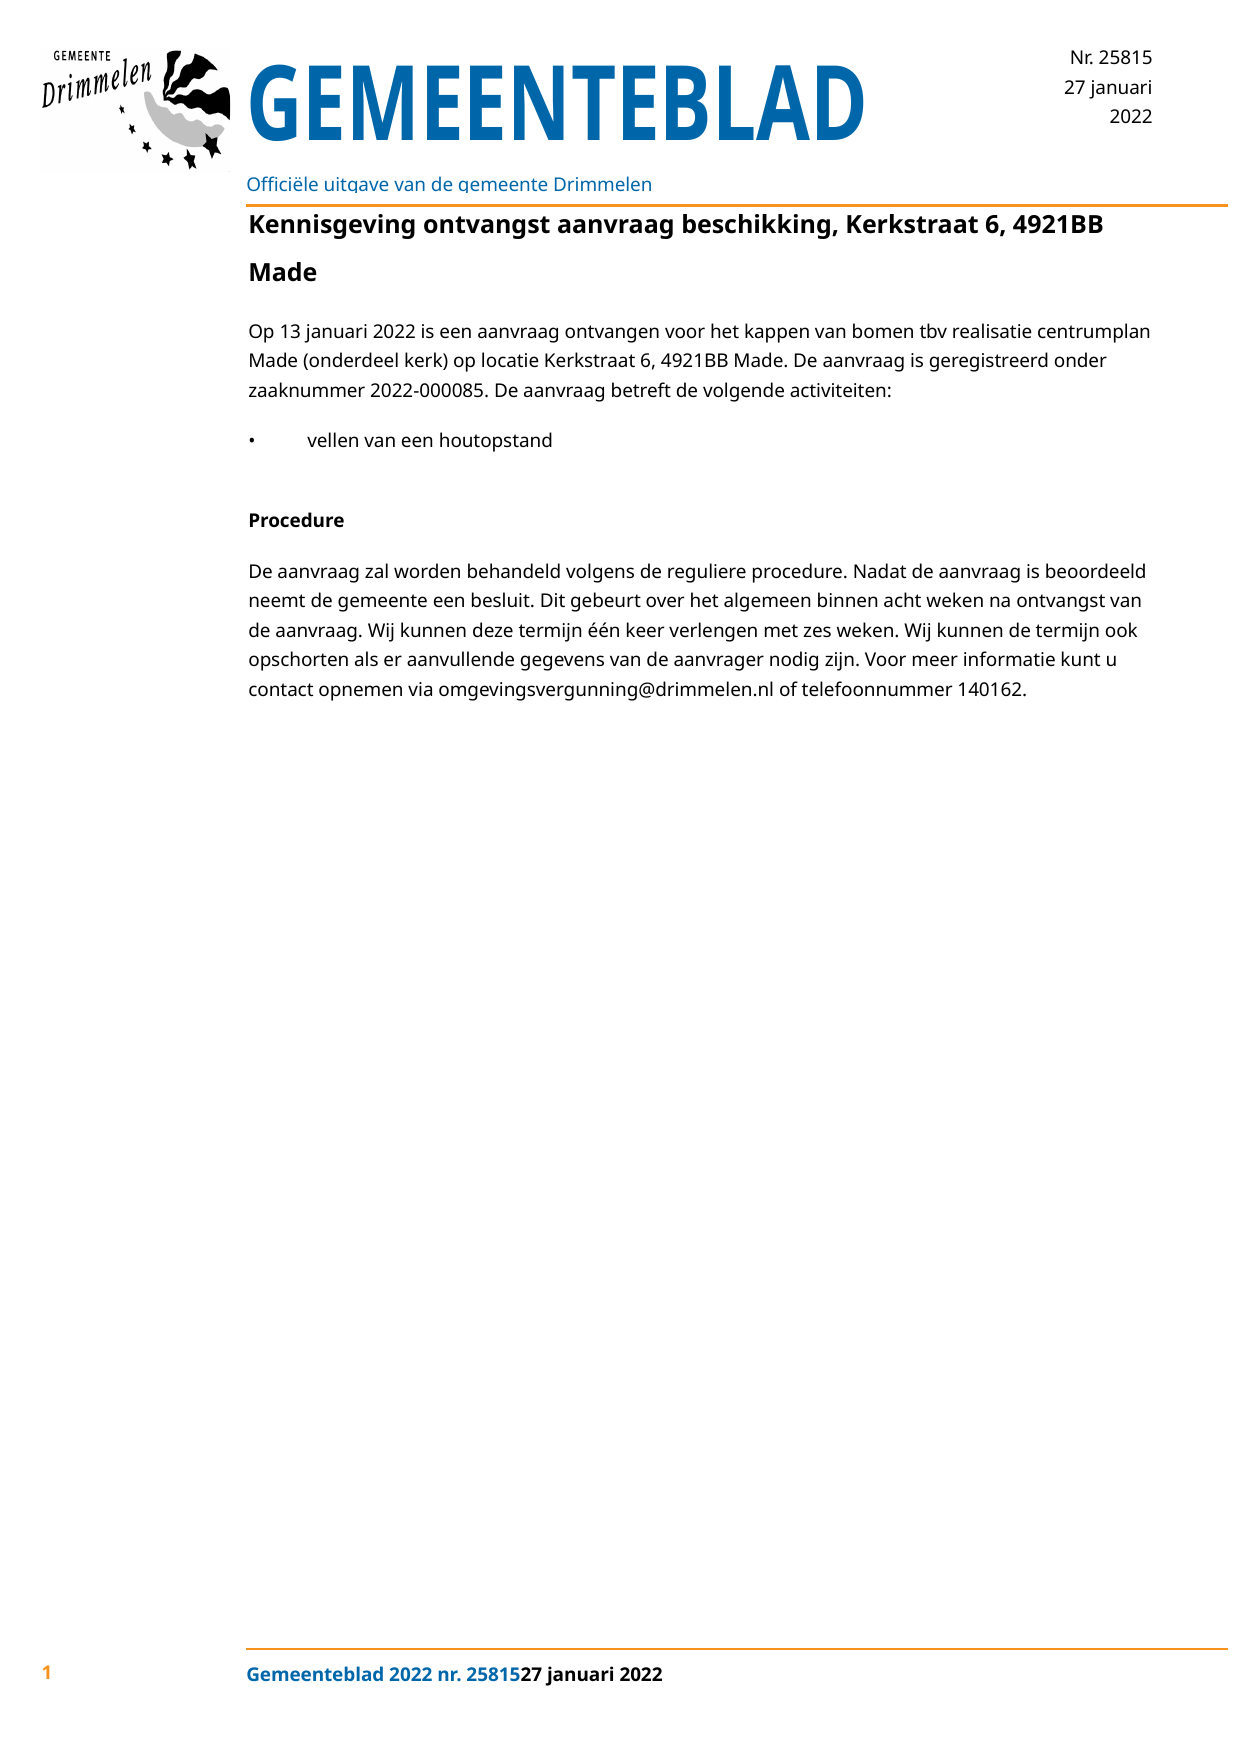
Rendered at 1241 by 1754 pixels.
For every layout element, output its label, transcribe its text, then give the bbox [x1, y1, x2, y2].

text Op 13 januari 2022 is een aanvraag ontvangen voor het kappen van bomen tbv realisatie centrumplan Made (onderdeel kerk) op locatie Kerkstraat 6, 4921BB Made. De aanvraag is geregistreerd onder zaaknummer 2022-000085. De aanvraag betreft de volgende activiteiten: [248, 318, 1152, 403]
text Kennisgeving ontvangst aanvraag beschikking, Kerkstraat 6, 4921BB Made [248, 207, 1152, 288]
list vellen van een houtopstand [248, 427, 1152, 453]
text De aanvraag zal worden behandeld volgens de reguliere procedure. Nadat de aanvraag is beoordeeld neemt de gemeente een besluit. Dit gebeurt over het algemeen binnen acht weken na ontvangst van de aanvraag. Wij kunnen deze termijn één keer verlengen met zes weken. Wij kunnen de termijn ook opschorten als er aanvullende gegevens van de aanvrager nodig zijn. Voor meer informatie kunt u contact opnemen via omgevingsvergunning@drimmelen.nl of telefoonnummer 140162. [248, 558, 1152, 702]
picture [41, 47, 231, 172]
text Procedure [248, 507, 1152, 533]
